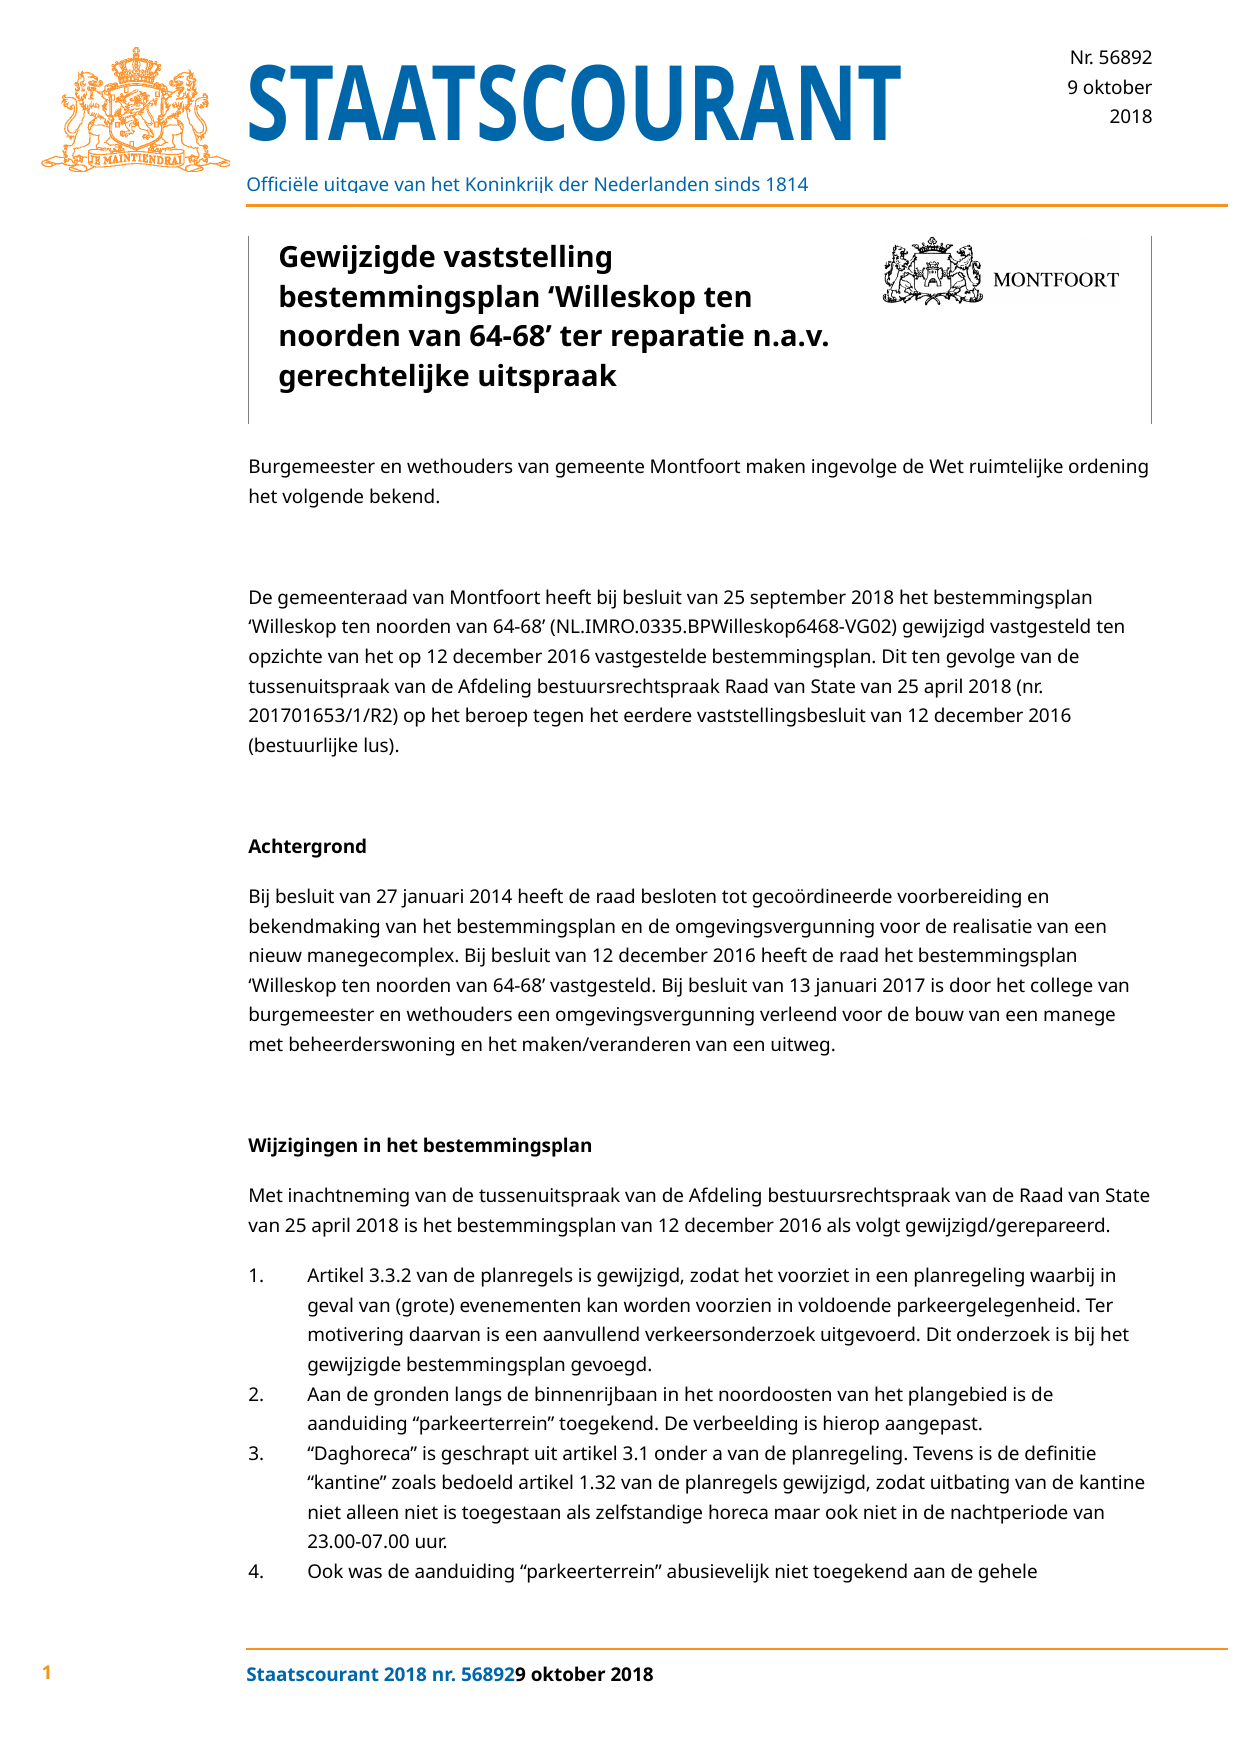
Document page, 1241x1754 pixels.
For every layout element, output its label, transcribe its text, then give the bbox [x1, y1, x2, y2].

picture [882, 236, 1119, 306]
picture [41, 47, 231, 172]
table_header [850, 236, 1151, 424]
list “Daghoreca” is geschrapt uit artikel 3.1 onder a van de planregeling. Tevens is de definitie “kantine” zoals bedoeld artikel 1.32 van de planregels gewijzigd, zodat uitbating van de kantine niet alleen niet is toegestaan als zelfstandige horeca maar ook niet in de nachtperiode van 23.00-07.00 uur. [248, 1440, 1152, 1554]
list Artikel 3.3.2 van de planregels is gewijzigd, zodat het voorziet in een planregeling waarbij in geval van (grote) evenementen kan worden voorzien in voldoende parkeergelegenheid. Ter motivering daarvan is een aanvullend verkeersonderzoek uitgevoerd. Dit onderzoek is bij het gewijzigde bestemmingsplan gevoegd. [248, 1262, 1152, 1377]
text Met inachtneming van de tussenuitspraak van de Afdeling bestuursrechtspraak van de Raad van State van 25 april 2018 is het bestemmingsplan van 12 december 2016 als volgt gewijzigd/gerepareerd. [248, 1182, 1152, 1238]
table_header Gewijzigde vaststelling bestemmingsplan ‘Willeskop ten noorden van 64-68’ ter reparatie n.a.v. gerechtelijke uitspraak [249, 236, 850, 424]
list Ook was de aanduiding “parkeerterrein” abusievelijk niet toegekend aan de gehele [248, 1558, 1152, 1584]
text Achtergrond [248, 833, 1152, 858]
text Bij besluit van 27 januari 2014 heeft de raad besloten tot gecoördineerde voorbereiding en bekendmaking van het bestemmingsplan en de omgevingsvergunning voor de realisatie van een nieuw manegecomplex. Bij besluit van 12 december 2016 heeft de raad het bestemmingsplan ‘Willeskop ten noorden van 64-68’ vastgesteld. Bij besluit van 13 januari 2017 is door het college van burgemeester en wethouders een omgevingsvergunning verleend voor de bouw van een manege met beheerderswoning en het maken/veranderen van een uitweg. [248, 883, 1152, 1057]
text Wijzigingen in het bestemmingsplan [248, 1132, 1152, 1158]
list Aan de gronden langs de binnenrijbaan in het noordoosten van het plangebied is de aanduiding “parkeerterrein” toegekend. De verbeelding is hierop aangepast. [248, 1381, 1152, 1436]
text Burgemeester en wethouders van gemeente Montfoort maken ingevolge de Wet ruimtelijke ordening het volgende bekend. [248, 454, 1152, 509]
text De gemeenteraad van Montfoort heeft bij besluit van 25 september 2018 het bestemmingsplan ‘Willeskop ten noorden van 64-68’ (NL.IMRO.0335.BPWilleskop6468-VG02) gewijzigd vastgesteld ten opzichte van het op 12 december 2016 vastgestelde bestemmingsplan. Dit ten gevolge van de tussenuitspraak van de Afdeling bestuursrechtspraak Raad van State van 25 april 2018 (nr. 201701653/1/R2) op het beroep tegen het eerdere vaststellingsbesluit van 12 december 2016 (bestuurlijke lus). [248, 584, 1152, 758]
